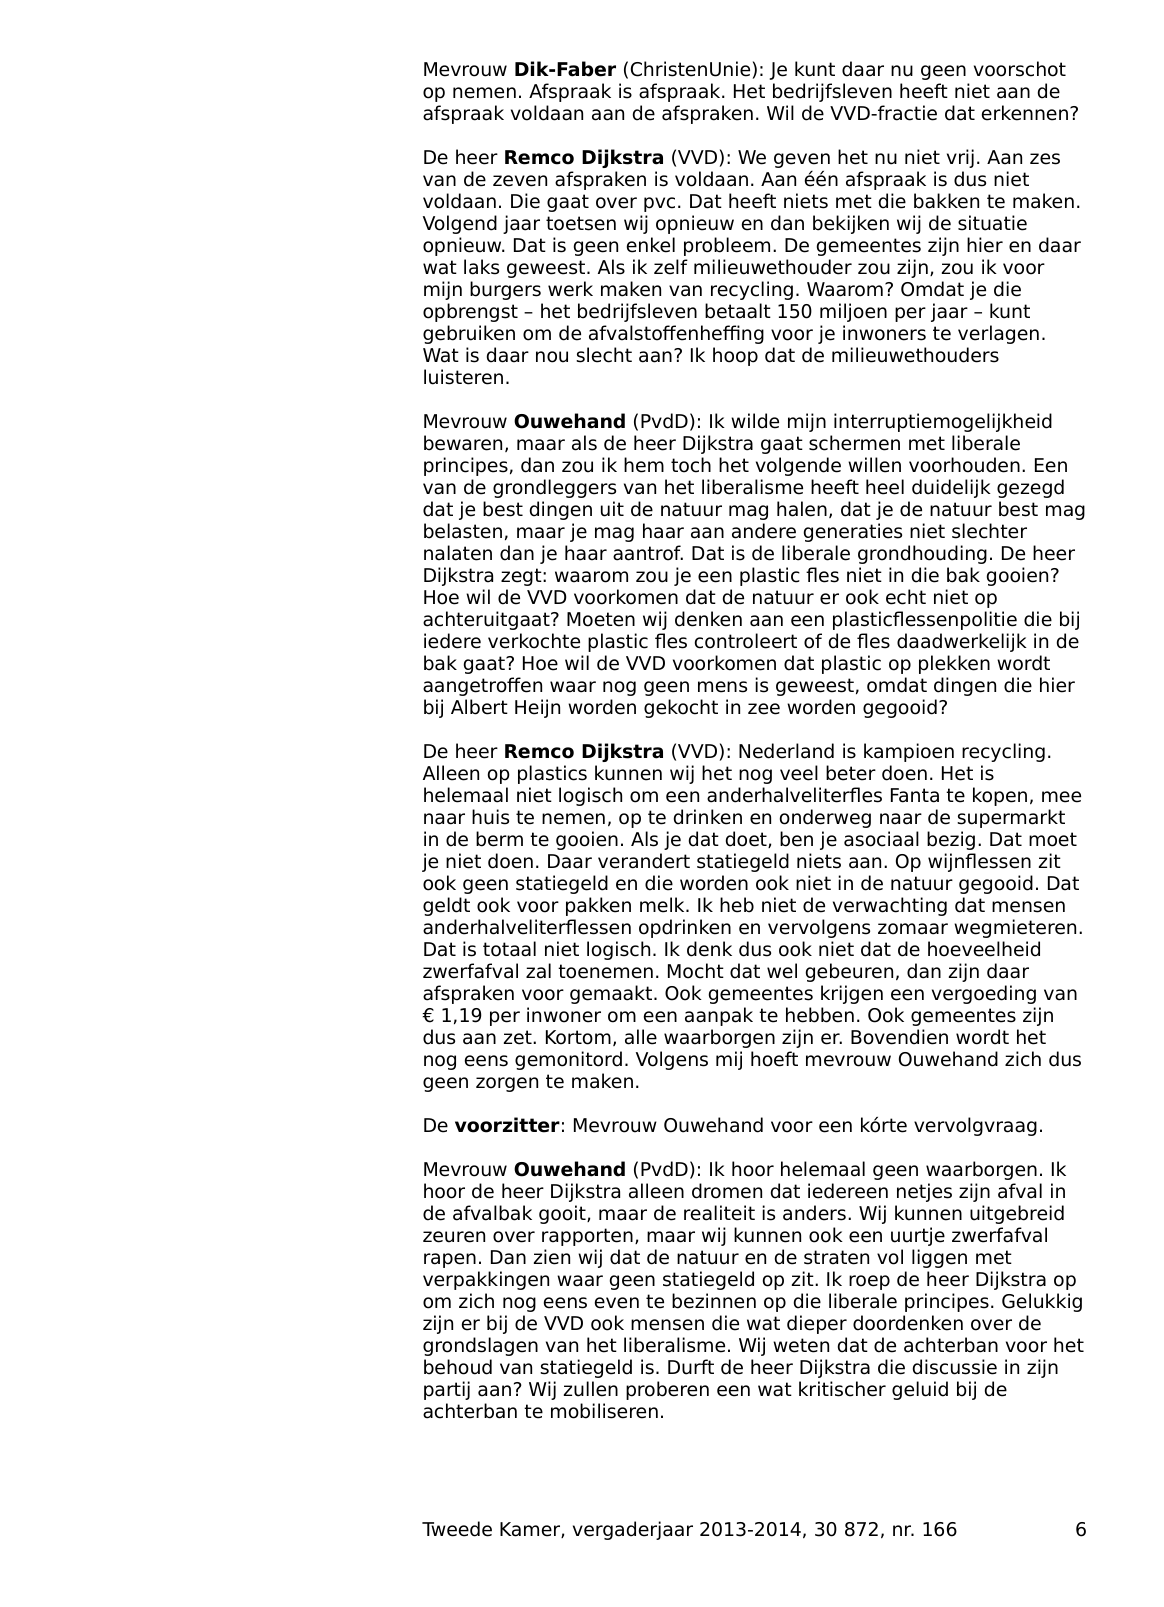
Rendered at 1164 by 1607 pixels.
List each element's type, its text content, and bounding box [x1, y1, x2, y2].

text Mevrouw Dik-Faber (ChristenUnie): Je kunt daar nu geen voorschot op nemen. Afspraak is afspraak. Het bedrijfsleven heeft niet aan de afspraak voldaan aan de afspraken. Wil de VVD-fractie dat erkennen? [422, 59, 1087, 125]
text De heer Remco Dijkstra (VVD): We geven het nu niet vrij. Aan zes van de zeven afspraken is voldaan. Aan één afspraak is dus niet voldaan. Die gaat over pvc. Dat heeft niets met die bakken te maken. Volgend jaar toetsen wij opnieuw en dan bekijken wij de situatie opnieuw. Dat is geen enkel probleem. De gemeentes zijn hier en daar wat laks geweest. Als ik zelf milieuwethouder zou zijn, zou ik voor mijn burgers werk maken van recycling. Waarom? Omdat je die opbrengst – het bedrijfsleven betaalt 150 miljoen per jaar – kunt gebruiken om de afvalstoffenheffing voor je inwoners te verlagen. Wat is daar nou slecht aan? Ik hoop dat de milieuwethouders luisteren. [422, 147, 1087, 389]
text De heer Remco Dijkstra (VVD): Nederland is kampioen recycling. Alleen op plastics kunnen wij het nog veel beter doen. Het is helemaal niet logisch om een anderhalveliterfles Fanta te kopen, mee naar huis te nemen, op te drinken en onderweg naar de supermarkt in de berm te gooien. Als je dat doet, ben je asociaal bezig. Dat moet je niet doen. Daar verandert statiegeld niets aan. Op wijnflessen zit ook geen statiegeld en die worden ook niet in de natuur gegooid. Dat geldt ook voor pakken melk. Ik heb niet de verwachting dat mensen anderhalveliterflessen opdrinken en vervolgens zomaar wegmieteren. Dat is totaal niet logisch. Ik denk dus ook niet dat de hoeveelheid zwerfafval zal toenemen. Mocht dat wel gebeuren, dan zijn daar afspraken voor gemaakt. Ook gemeentes krijgen een vergoeding van € 1,19 per inwoner om een aanpak te hebben. Ook gemeentes zijn dus aan zet. Kortom, alle waarborgen zijn er. Bovendien wordt het nog eens gemonitord. Volgens mij hoeft mevrouw Ouwehand zich dus geen zorgen te maken. [422, 741, 1087, 1093]
text De voorzitter: Mevrouw Ouwehand voor een kórte vervolgvraag. [422, 1115, 1087, 1137]
text Mevrouw Ouwehand (PvdD): Ik hoor helemaal geen waarborgen. Ik hoor de heer Dijkstra alleen dromen dat iedereen netjes zijn afval in de afvalbak gooit, maar de realiteit is anders. Wij kunnen uitgebreid zeuren over rapporten, maar wij kunnen ook een uurtje zwerfafval rapen. Dan zien wij dat de natuur en de straten vol liggen met verpakkingen waar geen statiegeld op zit. Ik roep de heer Dijkstra op om zich nog eens even te bezinnen op die liberale principes. Gelukkig zijn er bij de VVD ook mensen die wat dieper doordenken over de grondslagen van het liberalisme. Wij weten dat de achterban voor het behoud van statiegeld is. Durft de heer Dijkstra die discussie in zijn partij aan? Wij zullen proberen een wat kritischer geluid bij de achterban te mobiliseren. [422, 1159, 1087, 1423]
text Mevrouw Ouwehand (PvdD): Ik wilde mijn interruptiemogelijkheid bewaren, maar als de heer Dijkstra gaat schermen met liberale principes, dan zou ik hem toch het volgende willen voorhouden. Een van de grondleggers van het liberalisme heeft heel duidelijk gezegd dat je best dingen uit de natuur mag halen, dat je de natuur best mag belasten, maar je mag haar aan andere generaties niet slechter nalaten dan je haar aantrof. Dat is de liberale grondhouding. De heer Dijkstra zegt: waarom zou je een plastic fles niet in die bak gooien? Hoe wil de VVD voorkomen dat de natuur er ook echt niet op achteruitgaat? Moeten wij denken aan een plasticflessenpolitie die bij iedere verkochte plastic fles controleert of de fles daadwerkelijk in de bak gaat? Hoe wil de VVD voorkomen dat plastic op plekken wordt aangetroffen waar nog geen mens is geweest, omdat dingen die hier bij Albert Heijn worden gekocht in zee worden gegooid? [422, 411, 1087, 719]
